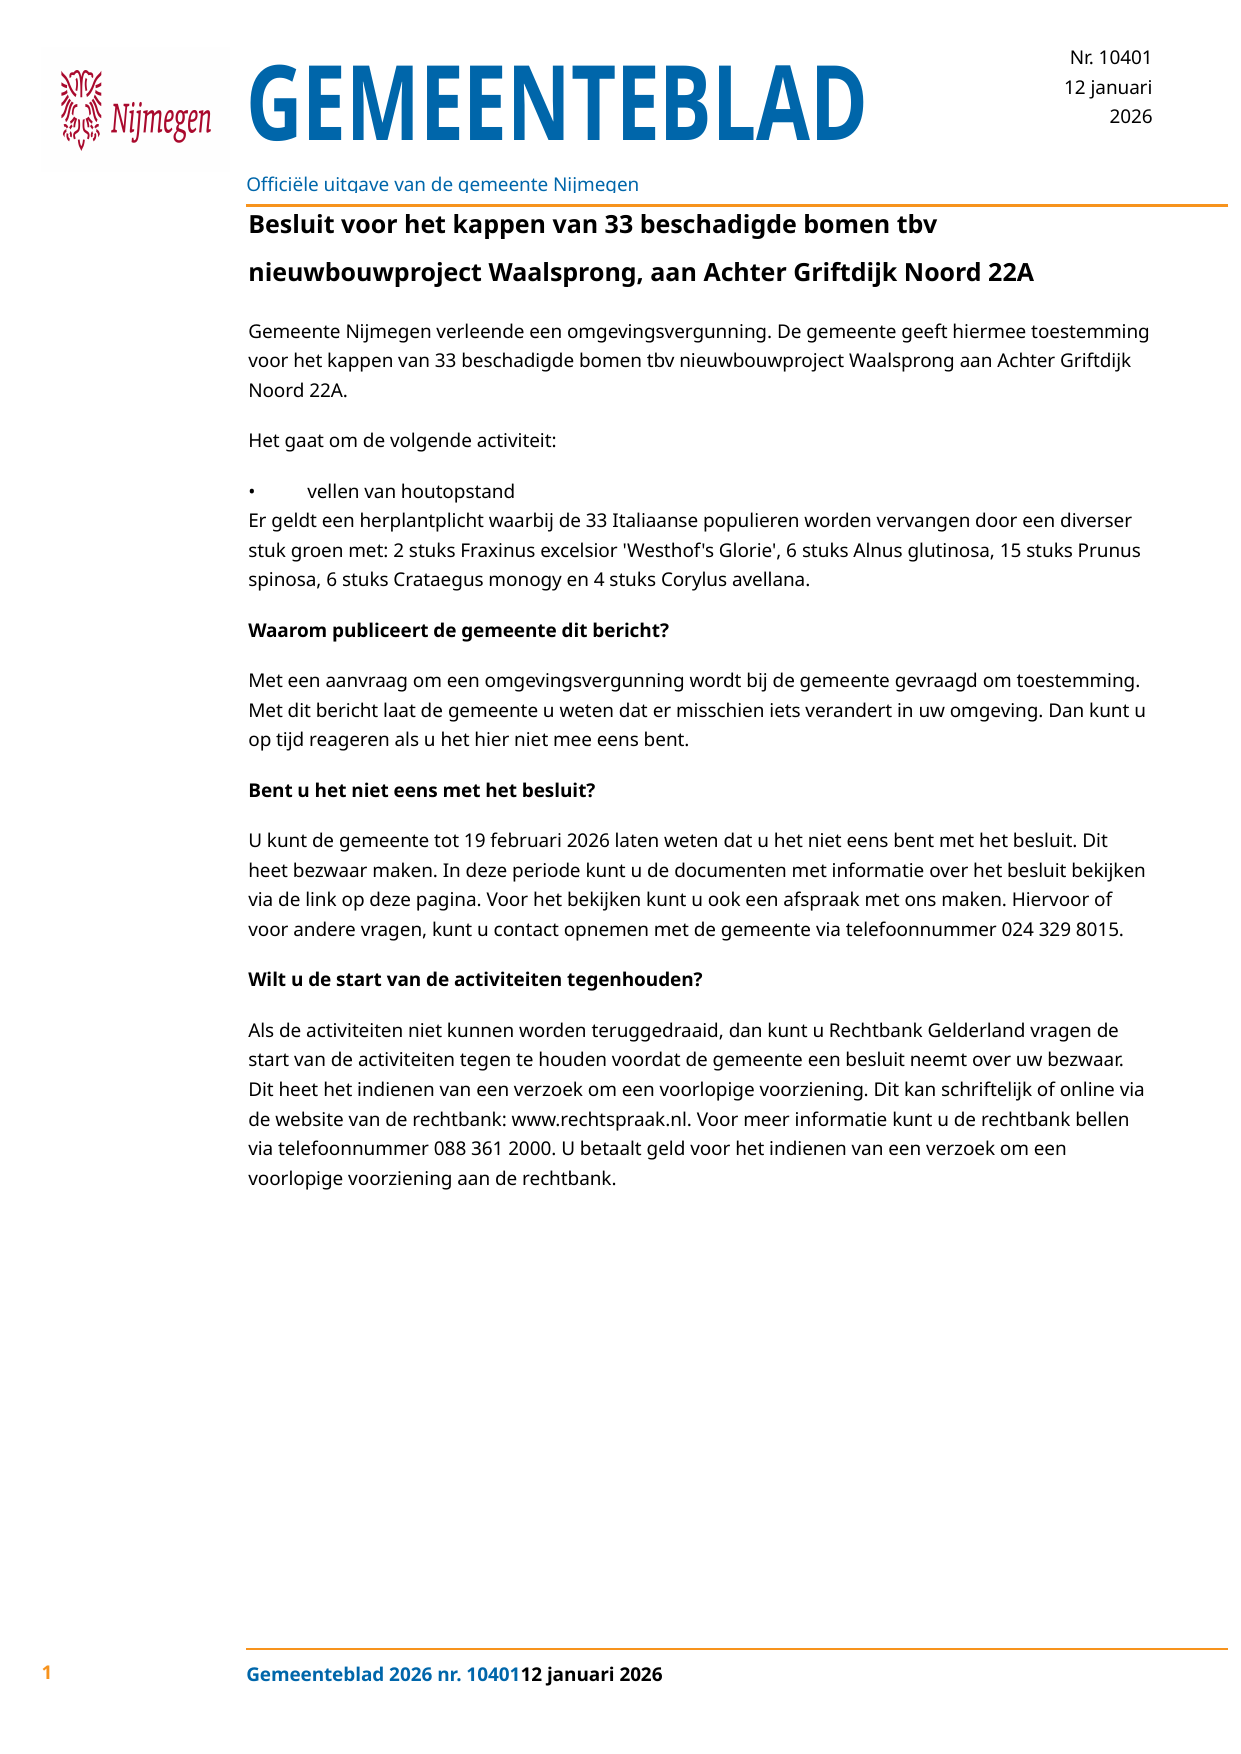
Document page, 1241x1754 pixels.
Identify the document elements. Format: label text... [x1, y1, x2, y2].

list vellen van houtopstand [248, 478, 1152, 504]
text Gemeente Nijmegen verleende een omgevingsvergunning. De gemeente geeft hiermee toestemming voor het kappen van 33 beschadigde bomen tbv nieuwbouwproject Waalsprong aan Achter Griftdijk Noord 22A. [248, 318, 1152, 403]
text Besluit voor het kappen van 33 beschadigde bomen tbv nieuwbouwproject Waalsprong, aan Achter Griftdijk Noord 22A [248, 207, 1152, 288]
text Met een aanvraag om een omgevingsvergunning wordt bij de gemeente gevraagd om toestemming. Met dit bericht laat de gemeente u weten dat er misschien iets verandert in uw omgeving. Dan kunt u op tijd reageren als u het hier niet mee eens bent. [248, 667, 1152, 752]
text Als de activiteiten niet kunnen worden teruggedraaid, dan kunt u Rechtbank Gelderland vragen de start van de activiteiten tegen te houden voordat de gemeente een besluit neemt over uw bezwaar. Dit heet het indienen van een verzoek om een voorlopige voorziening. Dit kan schriftelijk of online via de website van de rechtbank: www.rechtspraak.nl. Voor meer informatie kunt u de rechtbank bellen via telefoonnummer 088 361 2000. U betaalt geld voor het indienen van een verzoek om een voorlopige voorziening aan de rechtbank. [248, 1017, 1152, 1191]
text Er geldt een herplantplicht waarbij de 33 Italiaanse populieren worden vervangen door een diverser stuk groen met: 2 stuks Fraxinus excelsior 'Westhof's Glorie', 6 stuks Alnus glutinosa, 15 stuks Prunus spinosa, 6 stuks Crataegus monogy en 4 stuks Corylus avellana. [248, 507, 1152, 592]
text Bent u het niet eens met het besluit? [248, 777, 1152, 803]
picture [41, 47, 231, 172]
text Waarom publiceert de gemeente dit bericht? [248, 617, 1152, 643]
text U kunt de gemeente tot 19 februari 2026 laten weten dat u het niet eens bent met het besluit. Dit heet bezwaar maken. In deze periode kunt u de documenten met informatie over het besluit bekijken via de link op deze pagina. Voor het bekijken kunt u ook een afspraak met ons maken. Hiervoor of voor andere vragen, kunt u contact opnemen met de gemeente via telefoonnummer 024 329 8015. [248, 827, 1152, 942]
text Het gaat om de volgende activiteit: [248, 427, 1152, 453]
text Wilt u de start van de activiteiten tegenhouden? [248, 967, 1152, 992]
